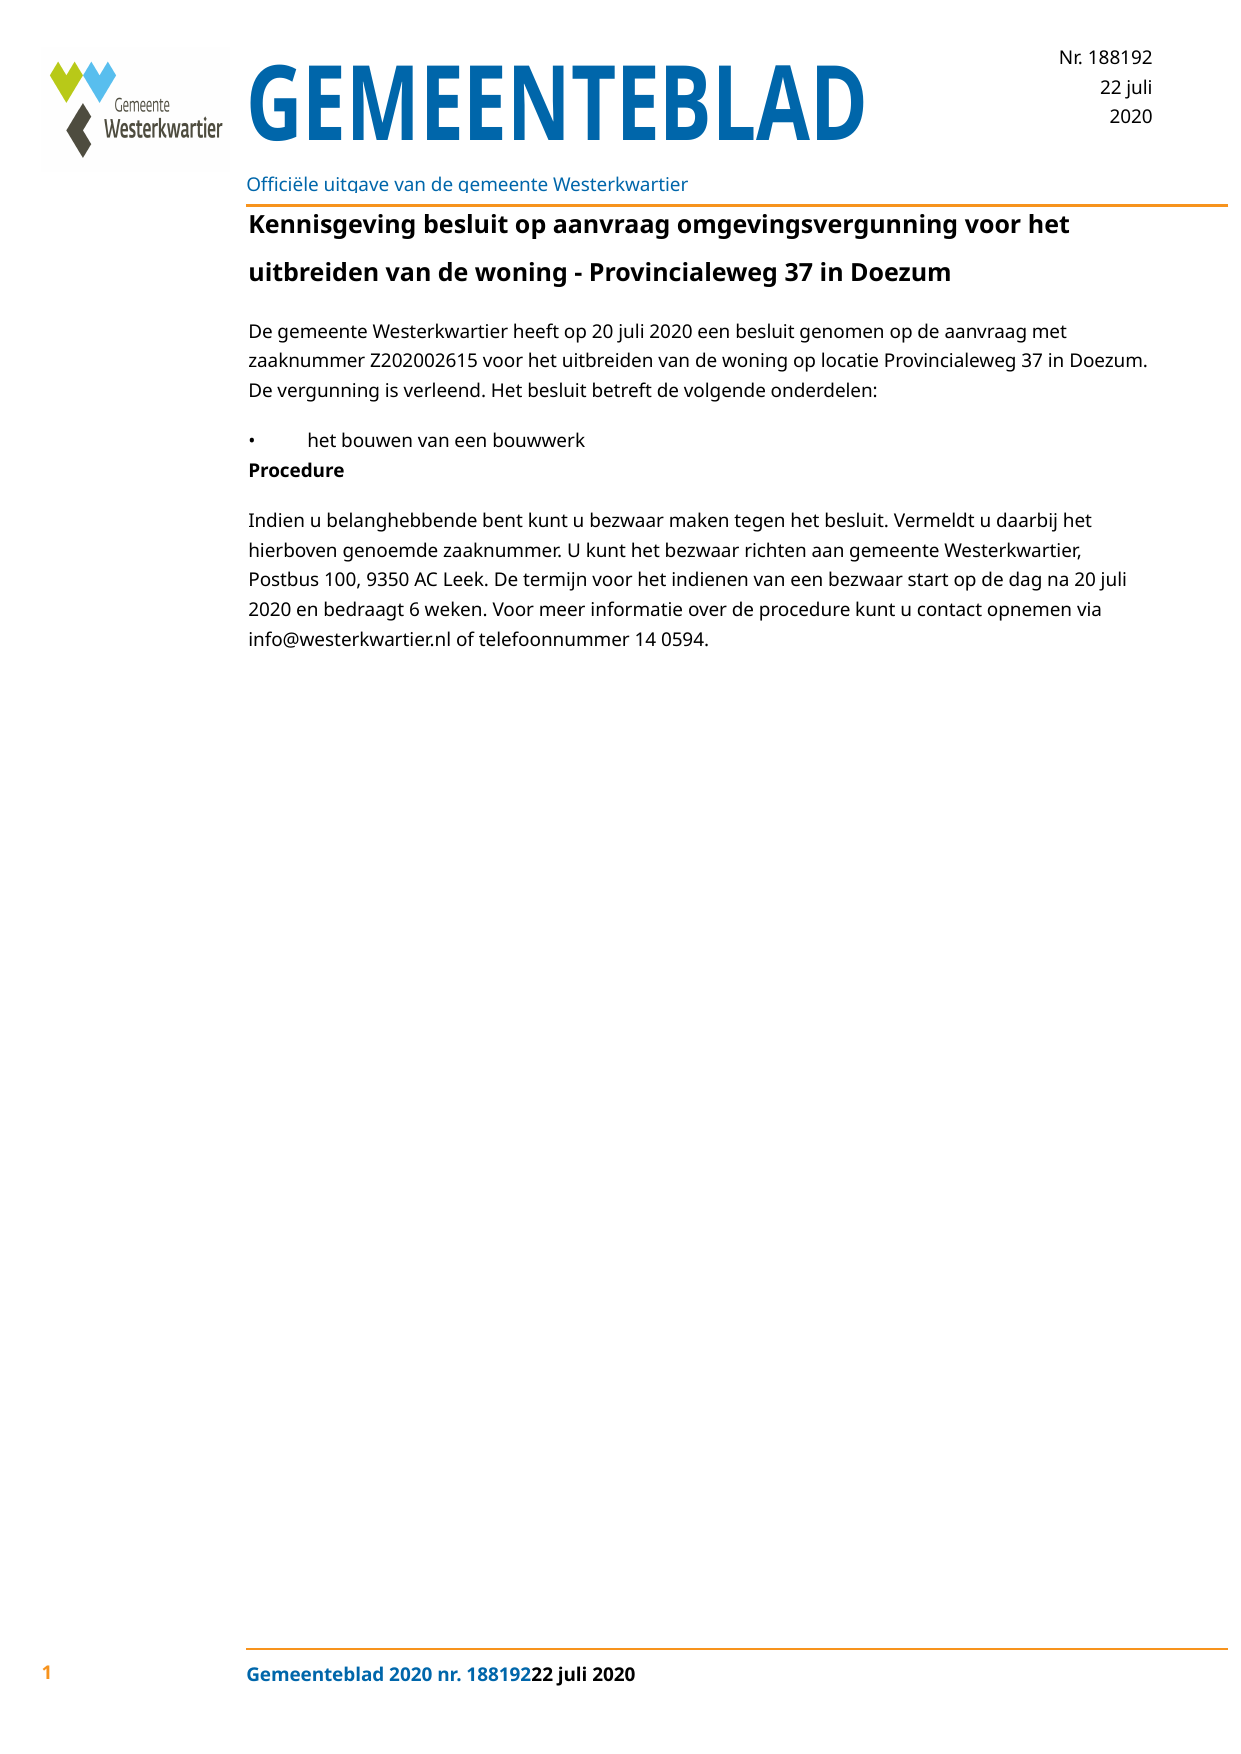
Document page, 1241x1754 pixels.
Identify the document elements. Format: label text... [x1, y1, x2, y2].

text Indien u belanghebbende bent kunt u bezwaar maken tegen het besluit. Vermeldt u daarbij het hierboven genoemde zaaknummer. U kunt het bezwaar richten aan gemeente Westerkwartier, Postbus 100, 9350 AC Leek. De termijn voor het indienen van een bezwaar start op de dag na 20 juli 2020 en bedraagt 6 weken. Voor meer informatie over de procedure kunt u contact opnemen via info@westerkwartier.nl of telefoonnummer 14 0594. [248, 507, 1152, 652]
picture [41, 47, 231, 172]
text Procedure [248, 457, 1152, 483]
list het bouwen van een bouwwerk [248, 427, 1152, 453]
text Kennisgeving besluit op aanvraag omgevingsvergunning voor het uitbreiden van de woning - Provincialeweg 37 in Doezum [248, 207, 1152, 288]
text De gemeente Westerkwartier heeft op 20 juli 2020 een besluit genomen op de aanvraag met zaaknummer Z202002615 voor het uitbreiden van de woning op locatie Provincialeweg 37 in Doezum. De vergunning is verleend. Het besluit betreft de volgende onderdelen: [248, 318, 1152, 403]
